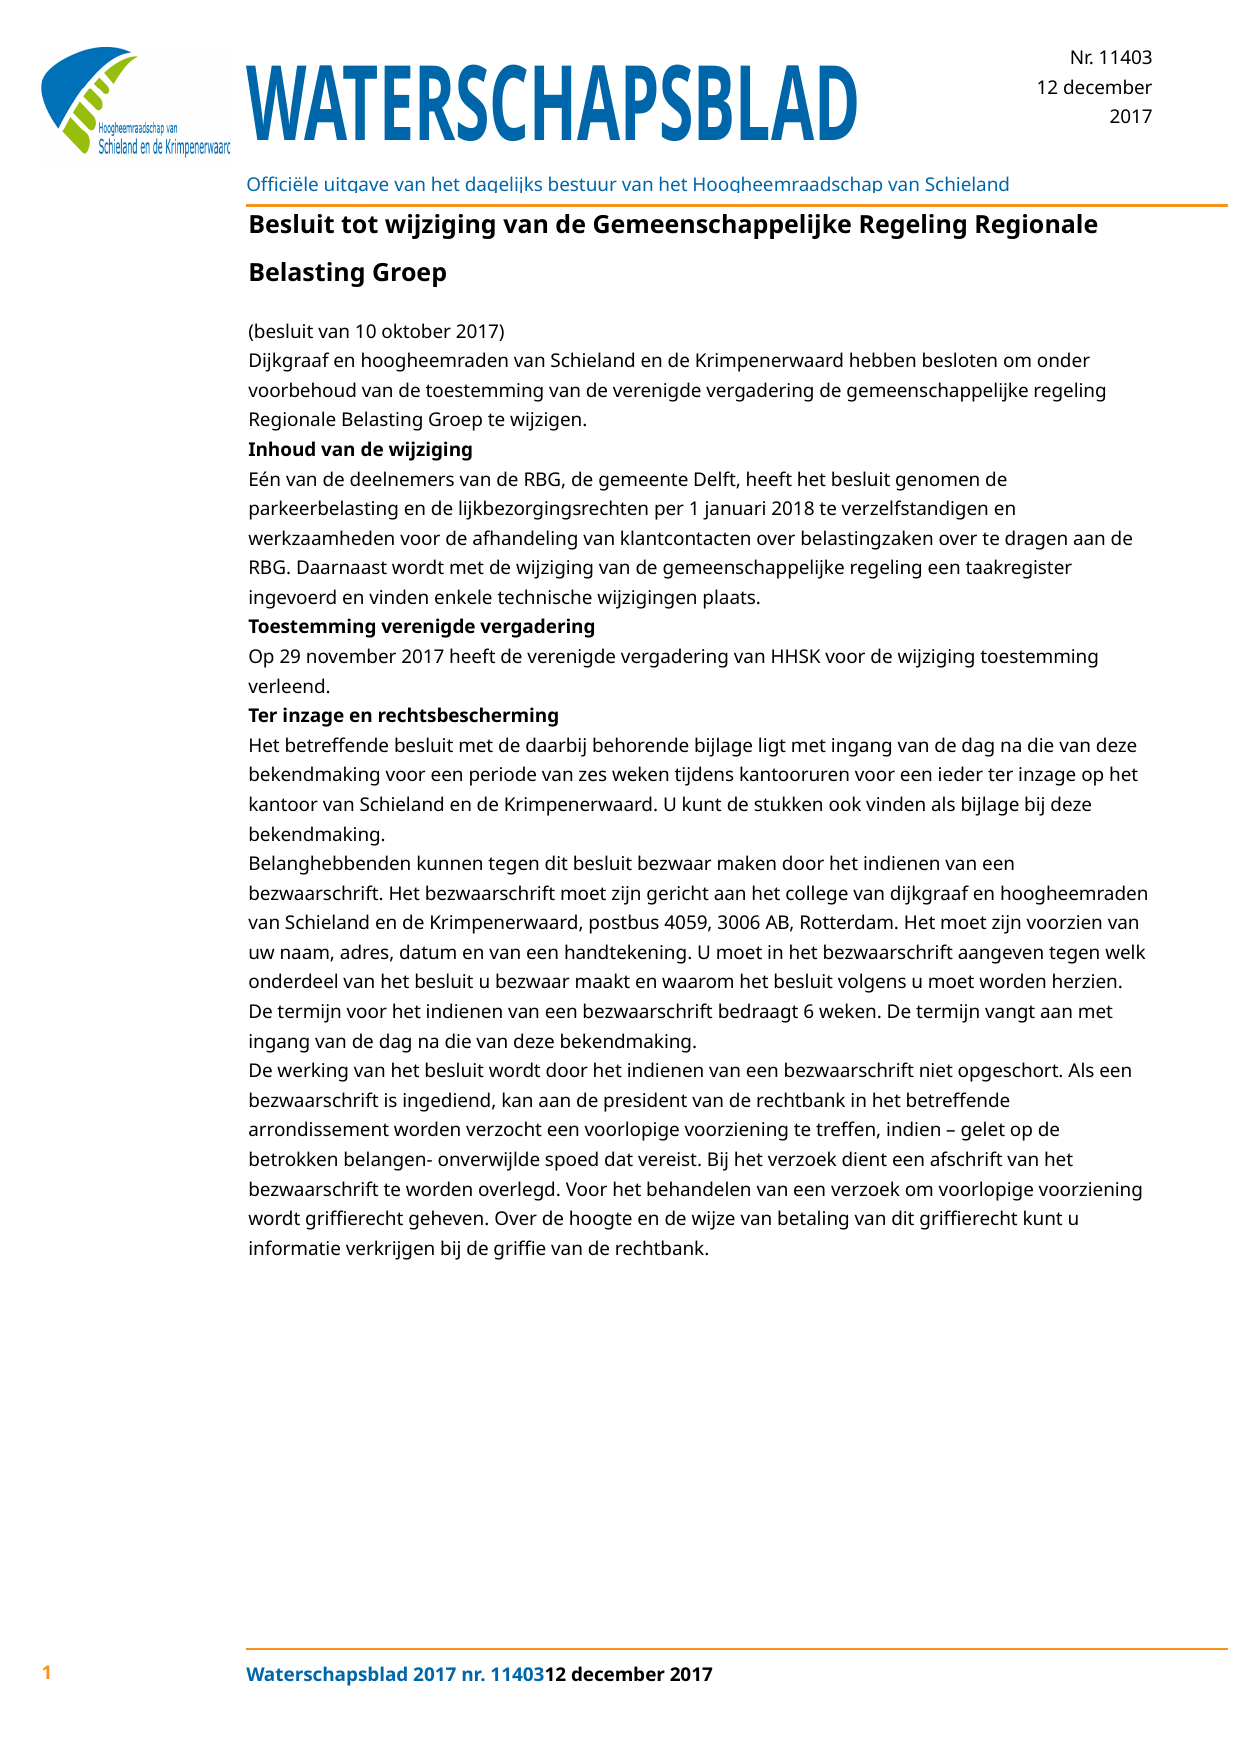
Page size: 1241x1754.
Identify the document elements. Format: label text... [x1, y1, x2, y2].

text De werking van het besluit wordt door het indienen van een bezwaarschrift niet opgeschort. Als een bezwaarschrift is ingediend, kan aan de president van de rechtbank in het betreffende arrondissement worden verzocht een voorlopige voorziening te treffen, indien – gelet op de betrokken belangen- onverwijlde spoed dat vereist. Bij het verzoek dient een afschrift van het bezwaarschrift te worden overlegd. Voor het behandelen van een verzoek om voorlopige voorziening wordt griffierecht geheven. Over de hoogte en de wijze van betaling van dit griffierecht kunt u informatie verkrijgen bij de griffie van de rechtbank. [248, 1057, 1152, 1261]
text Inhoud van de wijziging [248, 436, 1152, 462]
text Eén van de deelnemers van de RBG, de gemeente Delft, heeft het besluit genomen de parkeerbelasting en de lijkbezorgingsrechten per 1 januari 2018 te verzelfstandigen en werkzaamheden voor de afhandeling van klantcontacten over belastingzaken over te dragen aan de RBG. Daarnaast wordt met de wijziging van de gemeenschappelijke regeling een taakregister ingevoerd en vinden enkele technische wijzigingen plaats. [248, 466, 1152, 610]
text (besluit van 10 oktober 2017) [248, 318, 1152, 344]
text Dijkgraaf en hoogheemraden van Schieland en de Krimpenerwaard hebben besloten om onder voorbehoud van de toestemming van de verenigde vergadering de gemeenschappelijke regeling Regionale Belasting Groep te wijzigen. [248, 347, 1152, 432]
text Besluit tot wijziging van de Gemeenschappelijke Regeling Regionale Belasting Groep [248, 207, 1152, 288]
text Op 29 november 2017 heeft de verenigde vergadering van HHSK voor de wijziging toestemming verleend. [248, 643, 1152, 699]
text Toestemming verenigde vergadering [248, 614, 1152, 639]
text Ter inzage en rechtsbescherming [248, 702, 1152, 728]
picture [41, 47, 231, 172]
text Belanghebbenden kunnen tegen dit besluit bezwaar maken door het indienen van een bezwaarschrift. Het bezwaarschrift moet zijn gericht aan het college van dijkgraaf en hoogheemraden van Schieland en de Krimpenerwaard, postbus 4059, 3006 AB, Rotterdam. Het moet zijn voorzien van uw naam, adres, datum en van een handtekening. U moet in het bezwaarschrift aangeven tegen welk onderdeel van het besluit u bezwaar maakt en waarom het besluit volgens u moet worden herzien. De termijn voor het indienen van een bezwaarschrift bedraagt 6 weken. De termijn vangt aan met ingang van de dag na die van deze bekendmaking. [248, 850, 1152, 1054]
text Het betreffende besluit met de daarbij behorende bijlage ligt met ingang van de dag na die van deze bekendmaking voor een periode van zes weken tijdens kantooruren voor een ieder ter inzage op het kantoor van Schieland en de Krimpenerwaard. U kunt de stukken ook vinden als bijlage bij deze bekendmaking. [248, 732, 1152, 847]
